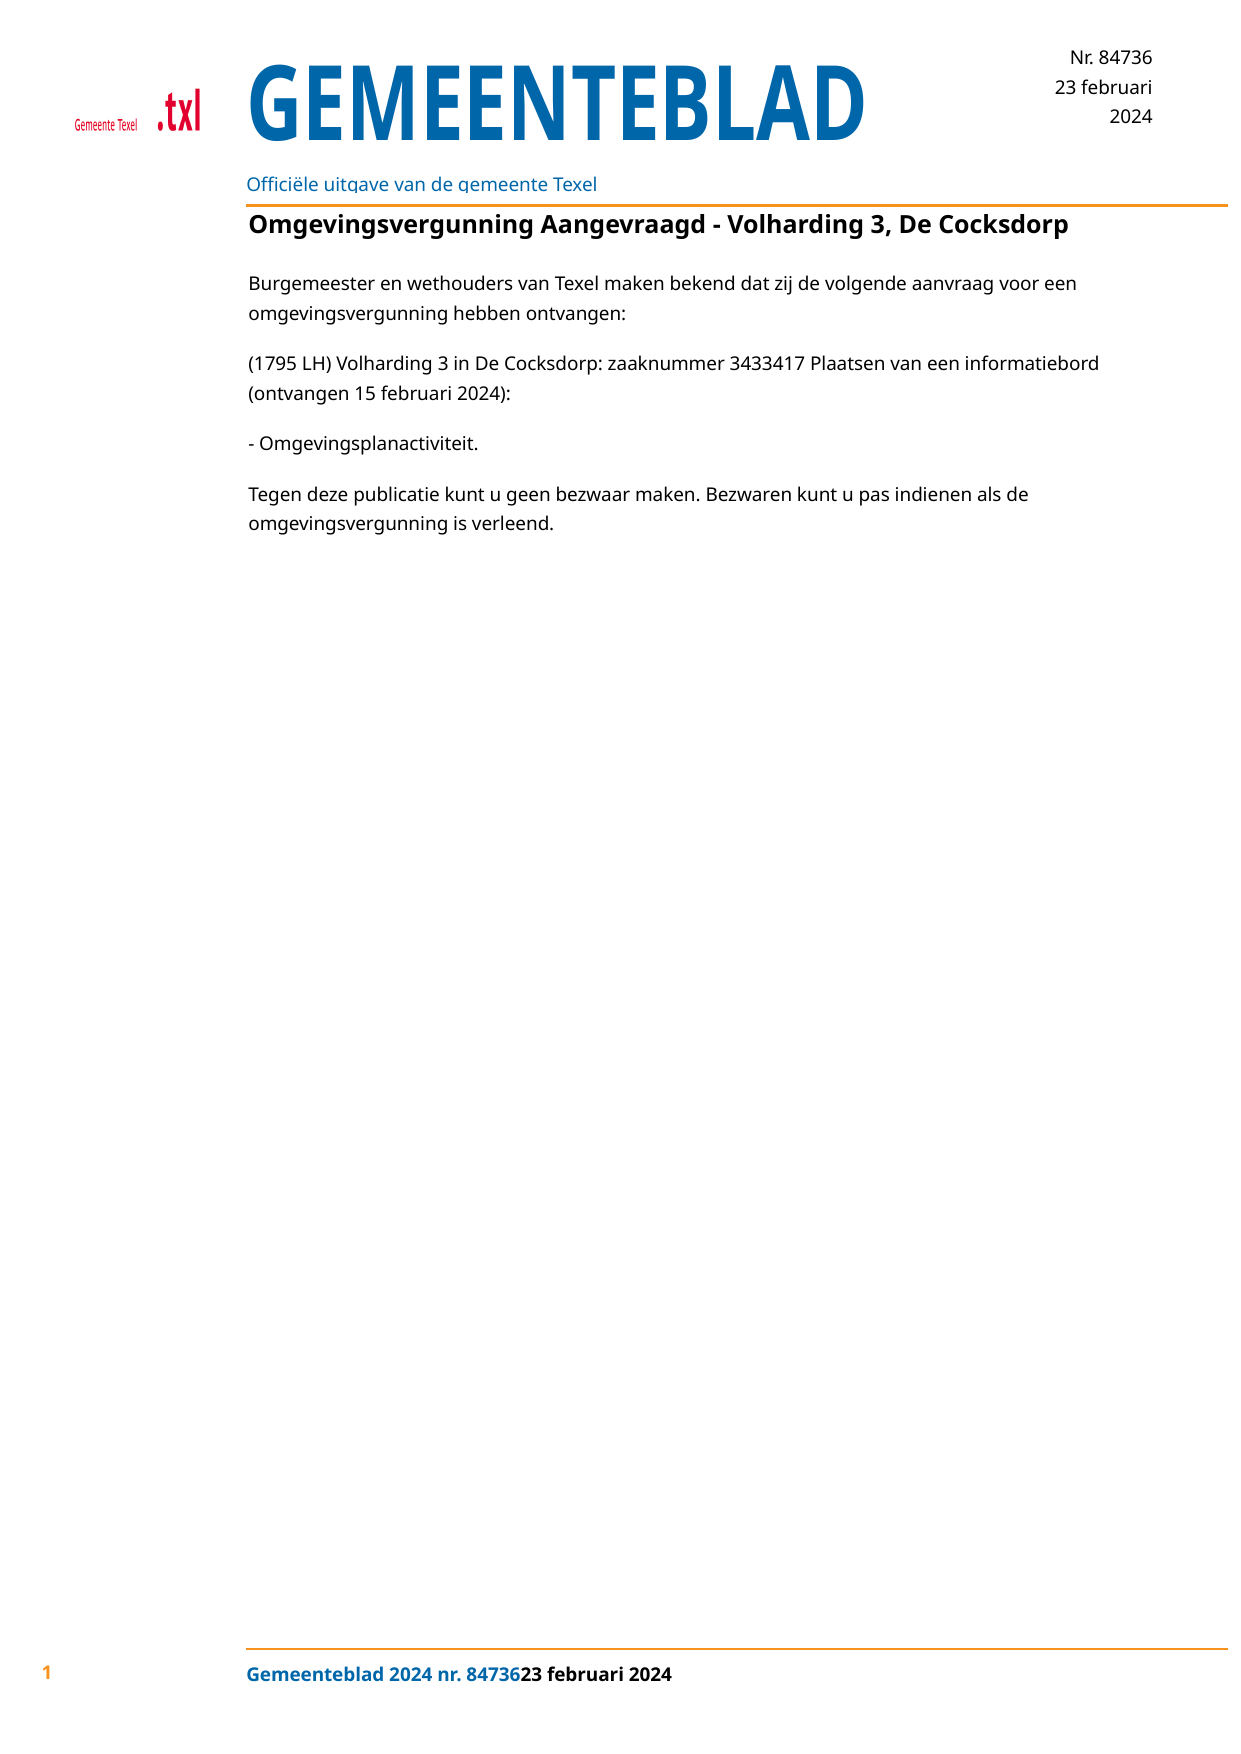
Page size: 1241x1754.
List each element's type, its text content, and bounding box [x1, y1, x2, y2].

text Omgevingsvergunning Aangevraagd - Volharding 3, De Cocksdorp [248, 207, 1152, 241]
text (1795 LH) Volharding 3 in De Cocksdorp: zaaknummer 3433417 Plaatsen van een informatiebord (ontvangen 15 februari 2024): [248, 350, 1152, 406]
text Tegen deze publicatie kunt u geen bezwaar maken. Bezwaren kunt u pas indienen als de omgevingsvergunning is verleend. [248, 481, 1152, 536]
text Burgemeester en wethouders van Texel maken bekend dat zij de volgende aanvraag voor een omgevingsvergunning hebben ontvangen: [248, 270, 1152, 326]
text - Omgevingsplanactiviteit. [248, 430, 1152, 456]
picture [41, 47, 231, 172]
